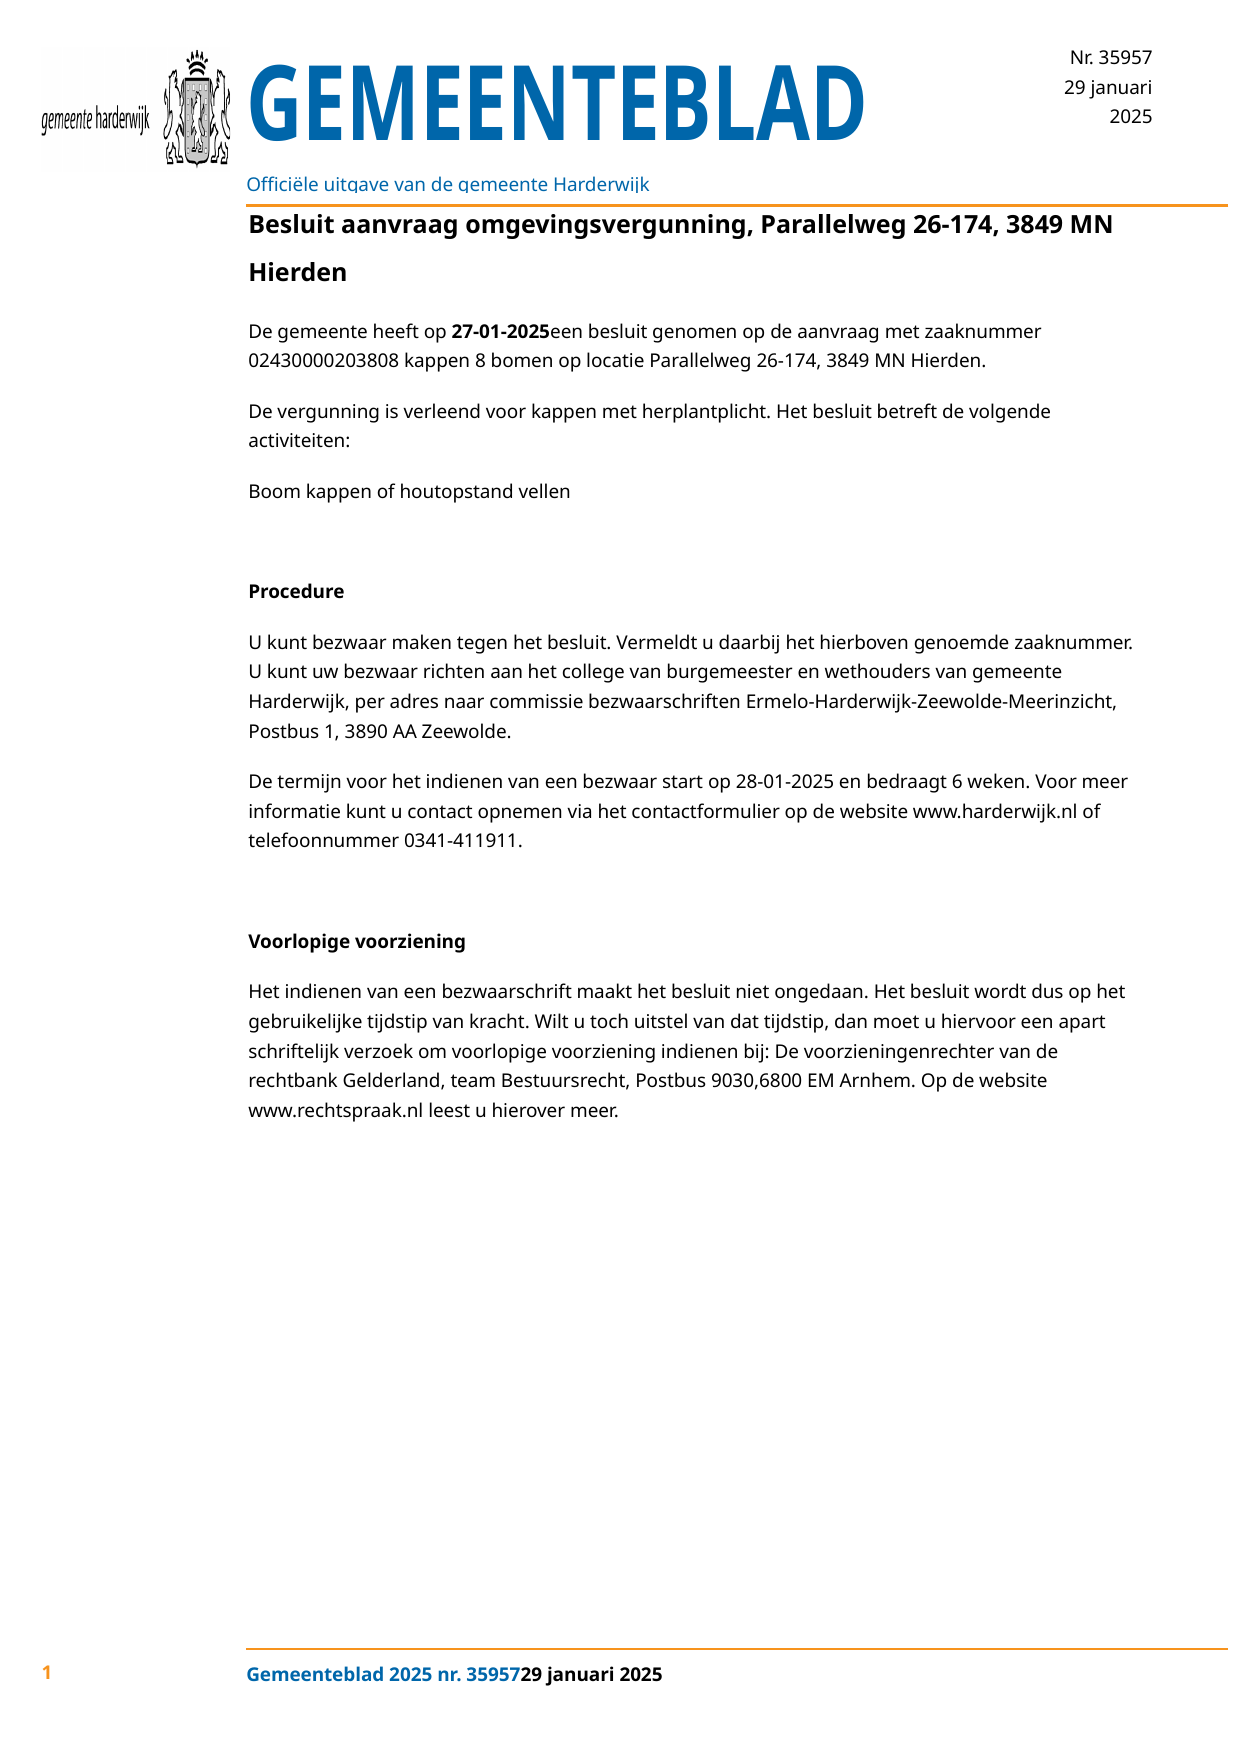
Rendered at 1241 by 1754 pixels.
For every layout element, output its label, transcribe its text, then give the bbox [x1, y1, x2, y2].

text U kunt bezwaar maken tegen het besluit. Vermeldt u daarbij het hierboven genoemde zaaknummer. U kunt uw bezwaar richten aan het college van burgemeester en wethouders van gemeente Harderwijk, per adres naar commissie bezwaarschriften Ermelo-Harderwijk-Zeewolde-Meerinzicht, Postbus 1, 3890 AA Zeewolde. [248, 629, 1152, 744]
text Besluit aanvraag omgevingsvergunning, Parallelweg 26-174, 3849 MN Hierden [248, 207, 1152, 288]
text Voorlopige voorziening [248, 928, 1152, 954]
picture [41, 47, 231, 172]
text De vergunning is verleend voor kappen met herplantplicht. Het besluit betreft de volgende activiteiten: [248, 398, 1152, 453]
text Procedure [248, 579, 1152, 604]
text De gemeente heeft op 27-01-2025een besluit genomen op de aanvraag met zaaknummer 02430000203808 kappen 8 bomen op locatie Parallelweg 26-174, 3849 MN Hierden. [248, 318, 1152, 373]
text Boom kappen of houtopstand vellen [248, 478, 1152, 504]
text De termijn voor het indienen van een bezwaar start op 28-01-2025 en bedraagt 6 weken. Voor meer informatie kunt u contact opnemen via het contactformulier op de website www.harderwijk.nl of telefoonnummer 0341-411911. [248, 768, 1152, 853]
text Het indienen van een bezwaarschrift maakt het besluit niet ongedaan. Het besluit wordt dus op het gebruikelijke tijdstip van kracht. Wilt u toch uitstel van dat tijdstip, dan moet u hiervoor een apart schriftelijk verzoek om voorlopige voorziening indienen bij: De voorzieningenrechter van de rechtbank Gelderland, team Bestuursrecht, Postbus 9030,6800 EM Arnhem. Op de website www.rechtspraak.nl leest u hierover meer. [248, 979, 1152, 1123]
